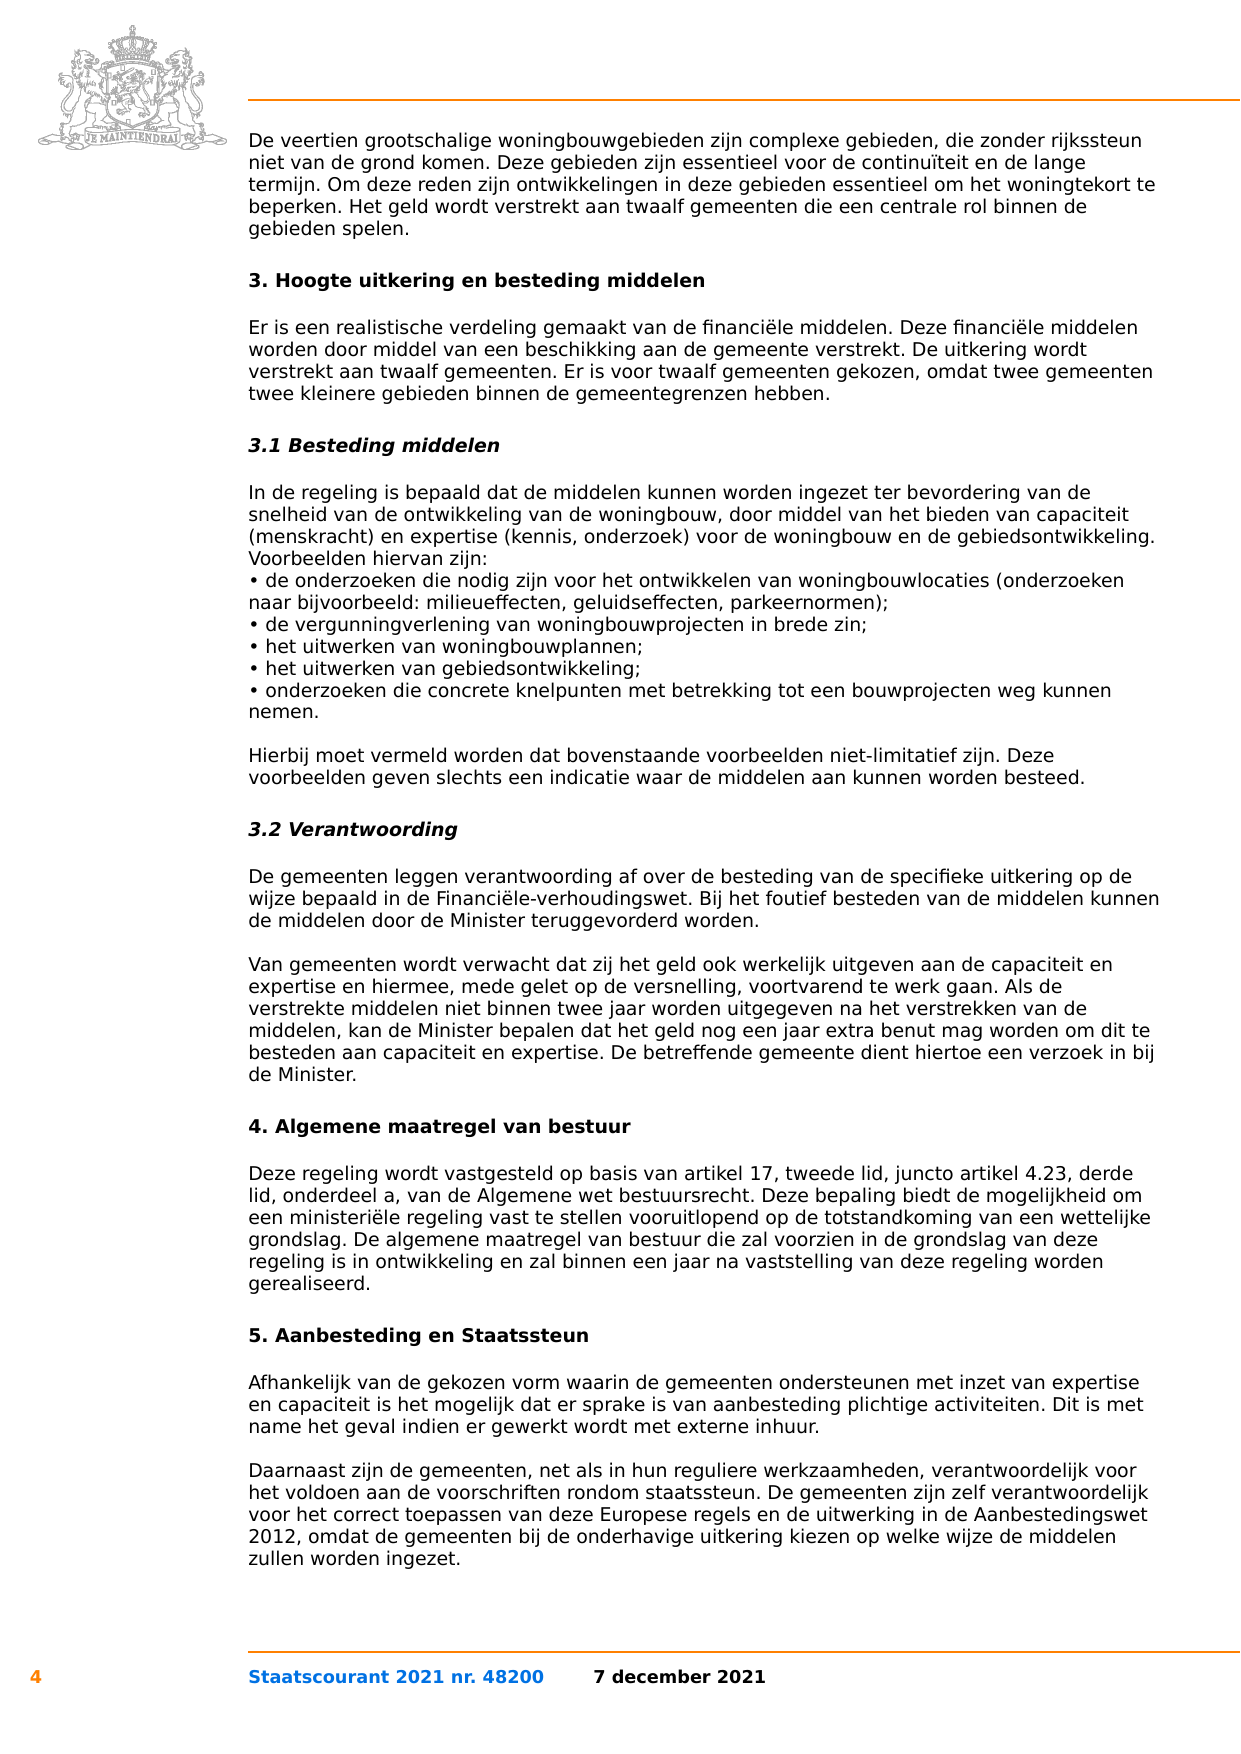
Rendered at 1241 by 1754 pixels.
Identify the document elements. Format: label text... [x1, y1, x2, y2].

subtitle 3.1 Besteding middelen [248, 435, 1163, 457]
text Van gemeenten wordt verwacht dat zij het geld ook werkelijk uitgeven aan de capaciteit en expertise en hiermee, mede gelet op de versnelling, voortvarend te werk gaan. Als de verstrekte middelen niet binnen twee jaar worden uitgegeven na het verstrekken van de middelen, kan de Minister bepalen dat het geld nog een jaar extra benut mag worden om dit te besteden aan capaciteit en expertise. De betreffende gemeente dient hiertoe een verzoek in bij de Minister. [248, 954, 1163, 1086]
text Er is een realistische verdeling gemaakt van de financiële middelen. Deze financiële middelen worden door middel van een beschikking aan de gemeente verstrekt. De uitkering wordt verstrekt aan twaalf gemeenten. Er is voor twaalf gemeenten gekozen, omdat twee gemeenten twee kleinere gebieden binnen de gemeentegrenzen hebben. [248, 317, 1163, 405]
subtitle 5. Aanbesteding en Staatssteun [248, 1325, 1163, 1347]
text • de vergunningverlening van woningbouwprojecten in brede zin; [248, 613, 1163, 636]
picture [38, 25, 227, 150]
text In de regeling is bepaald dat de middelen kunnen worden ingezet ter bevordering van de snelheid van de ontwikkeling van de woningbouw, door middel van het bieden van capaciteit (menskracht) en expertise (kennis, onderzoek) voor de woningbouw en de gebiedsontwikkeling. Voorbeelden hiervan zijn: [248, 482, 1163, 569]
text • de onderzoeken die nodig zijn voor het ontwikkelen van woningbouwlocaties (onderzoeken naar bijvoorbeeld: milieueffecten, geluidseffecten, parkeernormen); [248, 569, 1163, 613]
text Hierbij moet vermeld worden dat bovenstaande voorbeelden niet-limitatief zijn. Deze voorbeelden geven slechts een indicatie waar de middelen aan kunnen worden besteed. [248, 745, 1163, 789]
text De veertien grootschalige woningbouwgebieden zijn complexe gebieden, die zonder rijkssteun niet van de grond komen. Deze gebieden zijn essentieel voor de continuïteit en de lange termijn. Om deze reden zijn ontwikkelingen in deze gebieden essentieel om het woningtekort te beperken. Het geld wordt verstrekt aan twaalf gemeenten die een centrale rol binnen de gebieden spelen. [248, 130, 1163, 240]
text Afhankelijk van de gekozen vorm waarin de gemeenten ondersteunen met inzet van expertise en capaciteit is het mogelijk dat er sprake is van aanbesteding plichtige activiteiten. Dit is met name het geval indien er gewerkt wordt met externe inhuur. [248, 1372, 1163, 1438]
text • onderzoeken die concrete knelpunten met betrekking tot een bouwprojecten weg kunnen nemen. [248, 679, 1163, 723]
subtitle 4. Algemene maatregel van bestuur [248, 1116, 1163, 1138]
text De gemeenten leggen verantwoording af over de besteding van de specifieke uitkering op de wijze bepaald in de Financiële-verhoudingswet. Bij het foutief besteden van de middelen kunnen de middelen door de Minister teruggevorderd worden. [248, 866, 1163, 932]
text Deze regeling wordt vastgesteld op basis van artikel 17, tweede lid, juncto artikel 4.23, derde lid, onderdeel a, van de Algemene wet bestuursrecht. Deze bepaling biedt de mogelijkheid om een ministeriële regeling vast te stellen vooruitlopend op de totstandkoming van een wettelijke grondslag. De algemene maatregel van bestuur die zal voorzien in de grondslag van deze regeling is in ontwikkeling en zal binnen een jaar na vaststelling van deze regeling worden gerealiseerd. [248, 1163, 1163, 1295]
subtitle 3.2 Verantwoording [248, 819, 1163, 841]
subtitle 3. Hoogte uitkering en besteding middelen [248, 270, 1163, 292]
text • het uitwerken van woningbouwplannen; [248, 636, 1163, 657]
text Daarnaast zijn de gemeenten, net als in hun reguliere werkzaamheden, verantwoordelijk voor het voldoen aan de voorschriften rondom staatssteun. De gemeenten zijn zelf verantwoordelijk voor het correct toepassen van deze Europese regels en de uitwerking in de Aanbestedingswet 2012, omdat de gemeenten bij de onderhavige uitkering kiezen op welke wijze de middelen zullen worden ingezet. [248, 1459, 1163, 1569]
text • het uitwerken van gebiedsontwikkeling; [248, 657, 1163, 679]
